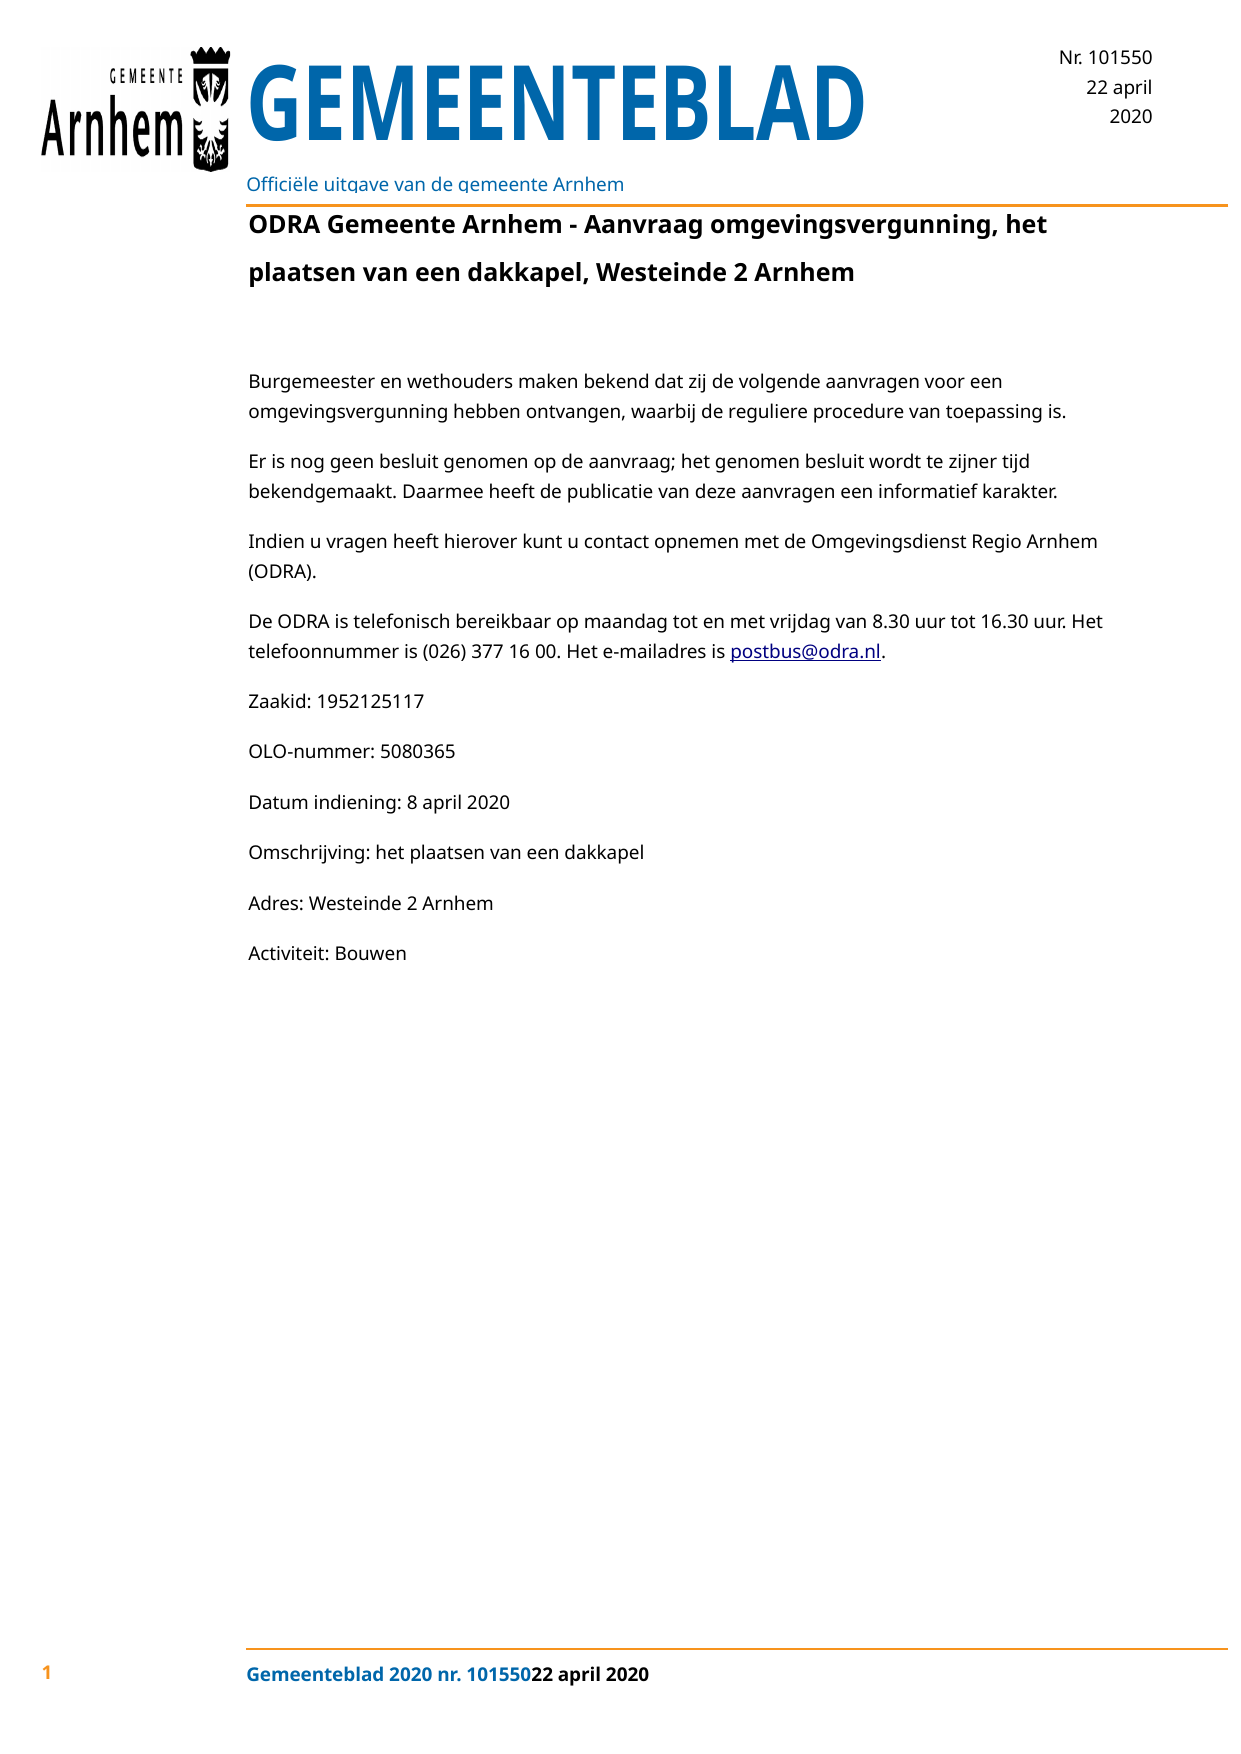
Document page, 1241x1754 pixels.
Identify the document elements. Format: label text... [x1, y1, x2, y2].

text Er is nog geen besluit genomen op de aanvraag; het genomen besluit wordt te zijner tijd bekendgemaakt. Daarmee heeft de publicatie van deze aanvragen een informatief karakter. [248, 448, 1152, 504]
text Omschrijving: het plaatsen van een dakkapel [248, 839, 1152, 865]
text Adres: Westeinde 2 Arnhem [248, 890, 1152, 916]
text Zaakid: 1952125117 [248, 688, 1152, 714]
text OLO-nummer: 5080365 [248, 739, 1152, 764]
text Activiteit: Bouwen [248, 940, 1152, 966]
text Datum indiening: 8 april 2020 [248, 789, 1152, 815]
text De ODRA is telefonisch bereikbaar op maandag tot en met vrijdag van 8.30 uur tot 16.30 uur. Het telefoonnummer is (026) 377 16 00. Het e-mailadres is postbus@odra.nl. [248, 608, 1152, 664]
text Burgemeester en wethouders maken bekend dat zij de volgende aanvragen voor een omgevingsvergunning hebben ontvangen, waarbij de reguliere procedure van toepassing is. [248, 368, 1152, 424]
text Indien u vragen heeft hierover kunt u contact opnemen met de Omgevingsdienst Regio Arnhem (ODRA). [248, 528, 1152, 584]
picture [41, 47, 231, 172]
text ODRA Gemeente Arnhem - Aanvraag omgevingsvergunning, het plaatsen van een dakkapel, Westeinde 2 Arnhem [248, 207, 1152, 288]
